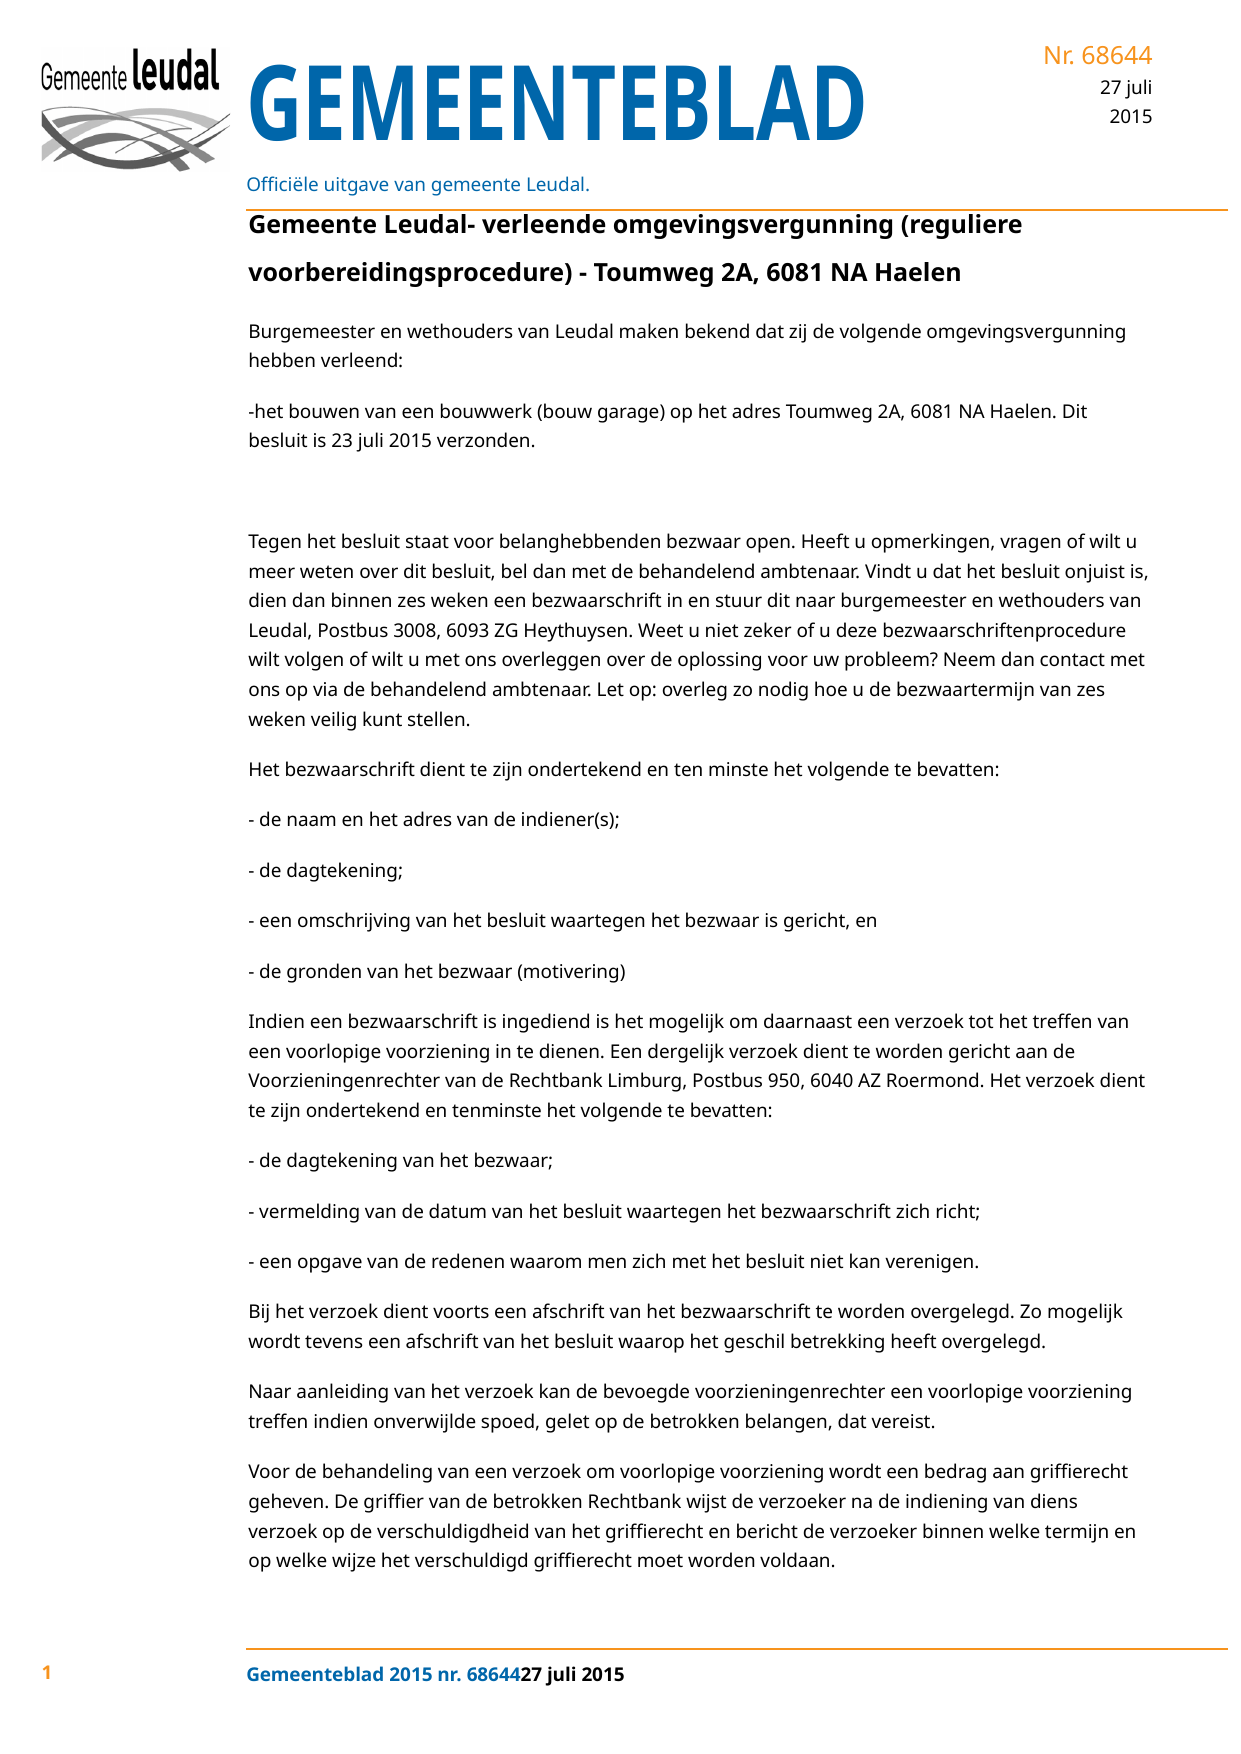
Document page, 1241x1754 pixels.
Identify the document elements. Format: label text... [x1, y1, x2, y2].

text - vermelding van de datum van het besluit waartegen het bezwaarschrift zich richt; [248, 1198, 1152, 1224]
text -het bouwen van een bouwwerk (bouw garage) op het adres Toumweg 2A, 6081 NA Haelen. Dit besluit is 23 juli 2015 verzonden. [248, 398, 1152, 453]
text Tegen het besluit staat voor belanghebbenden bezwaar open. Heeft u opmerkingen, vragen of wilt u meer weten over dit besluit, bel dan met de behandelend ambtenaar. Vindt u dat het besluit onjuist is, dien dan binnen zes weken een bezwaarschrift in en stuur dit naar burgemeester en wethouders van Leudal, Postbus 3008, 6093 ZG Heythuysen. Weet u niet zeker of u deze bezwaarschriftenprocedure wilt volgen of wilt u met ons overleggen over de oplossing voor uw probleem? Neem dan contact met ons op via de behandelend ambtenaar. Let op: overleg zo nodig hoe u de bezwaartermijn van zes weken veilig kunt stellen. [248, 528, 1152, 732]
text - de dagtekening van het bezwaar; [248, 1147, 1152, 1173]
text - de gronden van het bezwaar (motivering) [248, 958, 1152, 984]
text Naar aanleiding van het verzoek kan de bevoegde voorzieningenrechter een voorlopige voorziening treffen indien onverwijlde spoed, gelet op de betrokken belangen, dat vereist. [248, 1379, 1152, 1434]
text - de dagtekening; [248, 857, 1152, 883]
text Indien een bezwaarschrift is ingediend is het mogelijk om daarnaast een verzoek tot het treffen van een voorlopige voorziening in te dienen. Een dergelijk verzoek dient te worden gericht aan de Voorzieningenrechter van de Rechtbank Limburg, Postbus 950, 6040 AZ Roermond. Het verzoek dient te zijn ondertekend en tenminste het volgende te bevatten: [248, 1008, 1152, 1123]
text - een opgave van de redenen waarom men zich met het besluit niet kan verenigen. [248, 1248, 1152, 1274]
picture [41, 47, 231, 172]
text - een omschrijving van het besluit waartegen het bezwaar is gericht, en [248, 907, 1152, 933]
text Voor de behandeling van een verzoek om voorlopige voorziening wordt een bedrag aan griffierecht geheven. De griffier van de betrokken Rechtbank wijst de verzoeker na de indiening van diens verzoek op de verschuldigdheid van het griffierecht en bericht de verzoeker binnen welke termijn en op welke wijze het verschuldigd griffierecht moet worden voldaan. [248, 1459, 1152, 1573]
text - de naam en het adres van de indiener(s); [248, 807, 1152, 832]
text Gemeente Leudal- verleende omgevingsvergunning (reguliere voorbereidingsprocedure) - Toumweg 2A, 6081 NA Haelen [248, 211, 1152, 288]
text Bij het verzoek dient voorts een afschrift van het bezwaarschrift te worden overgelegd. Zo mogelijk wordt tevens een afschrift van het besluit waarop het geschil betrekking heeft overgelegd. [248, 1299, 1152, 1354]
text Het bezwaarschrift dient te zijn ondertekend en ten minste het volgende te bevatten: [248, 756, 1152, 782]
text Burgemeester en wethouders van Leudal maken bekend dat zij de volgende omgevingsvergunning hebben verleend: [248, 318, 1152, 373]
